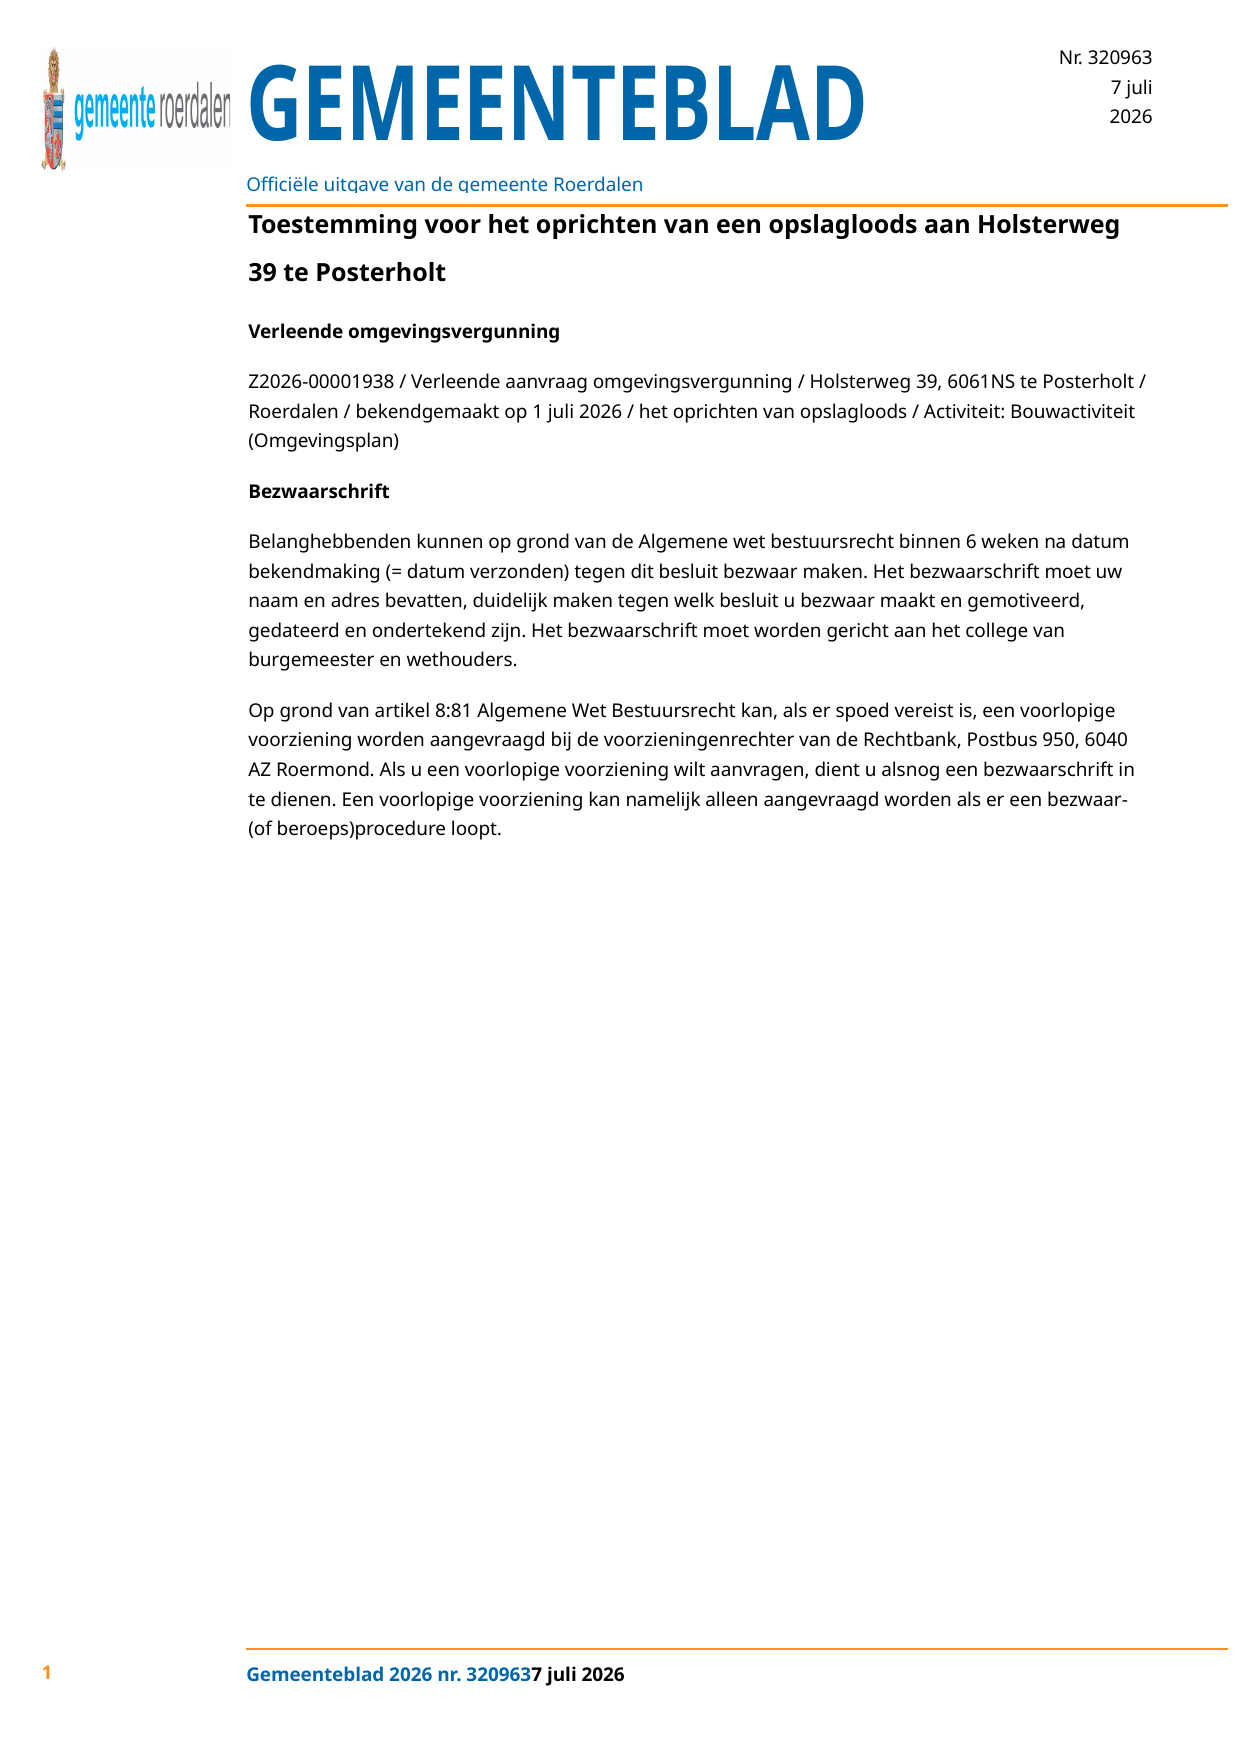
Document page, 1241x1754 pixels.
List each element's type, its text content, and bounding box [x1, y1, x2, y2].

text Op grond van artikel 8:81 Algemene Wet Bestuursrecht kan, als er spoed vereist is, een voorlopige voorziening worden aangevraagd bij de voorzieningenrechter van de Rechtbank, Postbus 950, 6040 AZ Roermond. Als u een voorlopige voorziening wilt aanvragen, dient u alsnog een bezwaarschrift in te dienen. Een voorlopige voorziening kan namelijk alleen aangevraagd worden als er een bezwaar- (of beroeps)procedure loopt. [248, 697, 1152, 841]
text Verleende omgevingsvergunning [248, 318, 1152, 344]
text Belanghebbenden kunnen op grond van de Algemene wet bestuursrecht binnen 6 weken na datum bekendmaking (= datum verzonden) tegen dit besluit bezwaar maken. Het bezwaarschrift moet uw naam en adres bevatten, duidelijk maken tegen welk besluit u bezwaar maakt en gemotiveerd, gedateerd en ondertekend zijn. Het bezwaarschrift moet worden gericht aan het college van burgemeester en wethouders. [248, 528, 1152, 672]
text Z2026-00001938 / Verleende aanvraag omgevingsvergunning / Holsterweg 39, 6061NS te Posterholt / Roerdalen / bekendgemaakt op 1 juli 2026 / het oprichten van opslagloods / Activiteit: Bouwactiviteit (Omgevingsplan) [248, 368, 1152, 453]
text Toestemming voor het oprichten van een opslagloods aan Holsterweg 39 te Posterholt [248, 207, 1152, 288]
picture [41, 47, 231, 172]
text Bezwaarschrift [248, 478, 1152, 504]
